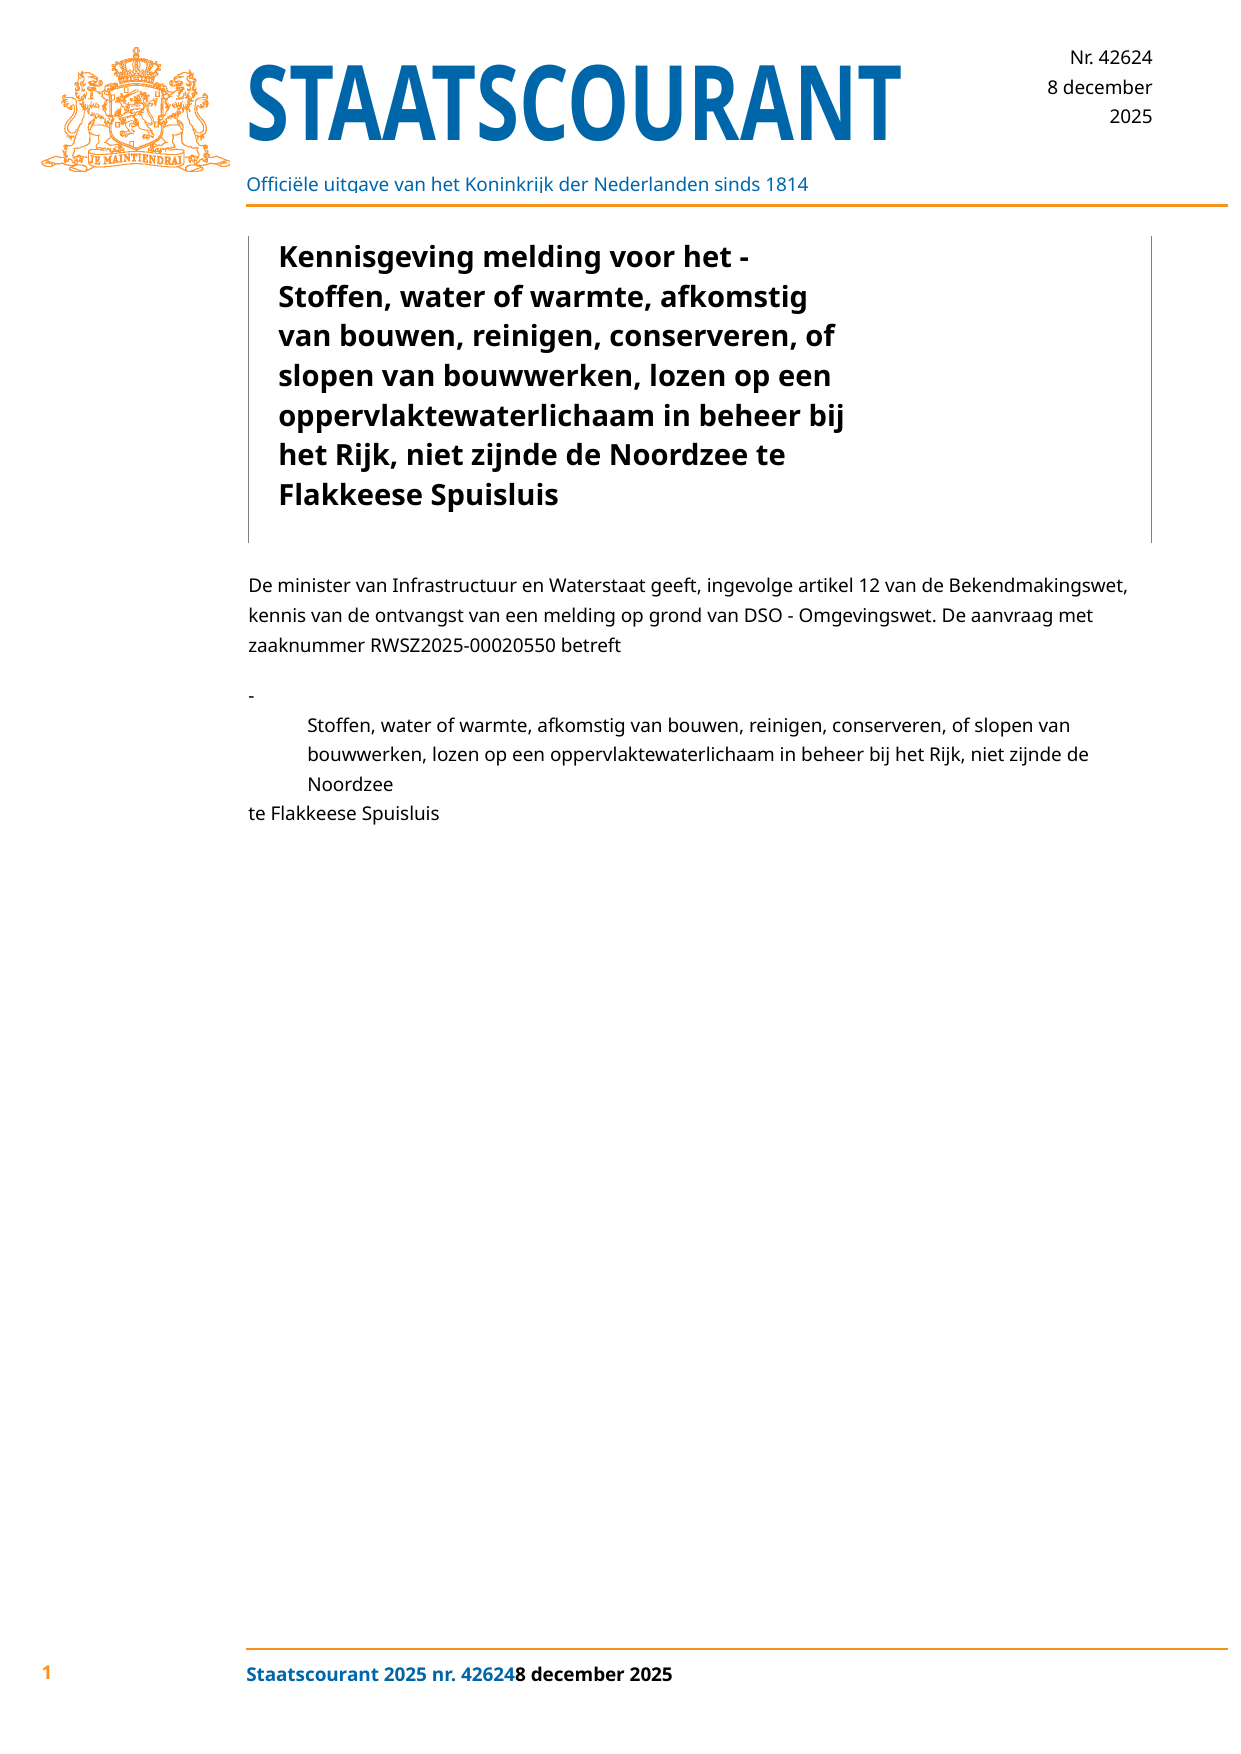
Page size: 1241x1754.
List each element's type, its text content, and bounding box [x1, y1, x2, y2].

table_header [850, 414, 1151, 543]
text te Flakkeese Spuisluis [248, 801, 1152, 826]
text De minister van Infrastructuur en Waterstaat geeft, ingevolge artikel 12 van de Bekendmakingswet, kennis van de ontvangst van een melding op grond van DSO - Omgevingswet. De aanvraag met zaaknummer RWSZ2025-00020550 betreft [248, 573, 1152, 658]
table_header Kennisgeving melding voor het -Stoffen, water of warmte, afkomstig van bouwen, reinigen, conserveren, of slopen van bouwwerken, lozen op een oppervlaktewaterlichaam in beheer bij het Rijk, niet zijnde de Noordzee te Flakkeese Spuisluis [249, 236, 850, 543]
table_header [1090, 236, 1151, 413]
table_header [850, 236, 912, 413]
list Stoffen, water of warmte, afkomstig van bouwen, reinigen, conserveren, of slopen van bouwwerken, lozen op een oppervlaktewaterlichaam in beheer bij het Rijk, niet zijnde de Noordzee [248, 712, 1152, 797]
picture [41, 47, 231, 172]
picture [912, 236, 1090, 414]
